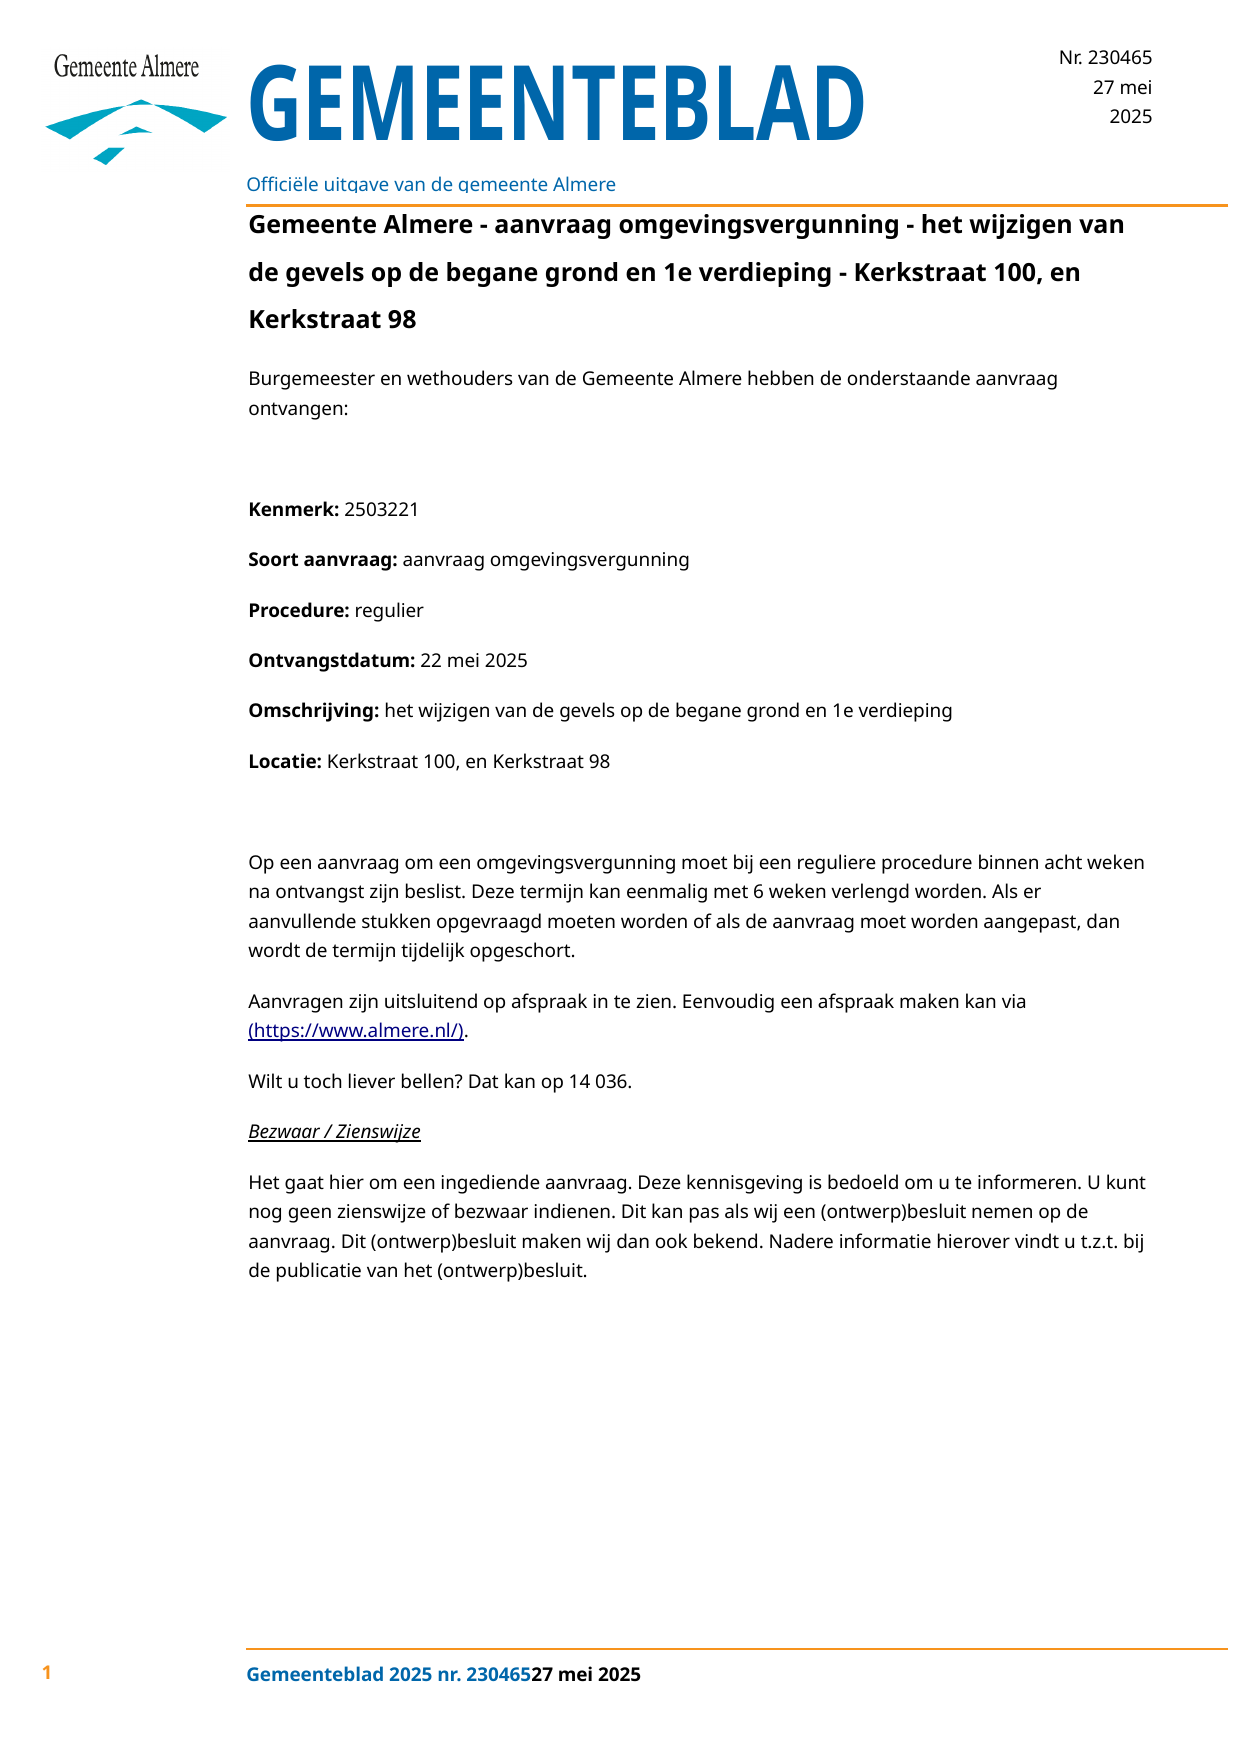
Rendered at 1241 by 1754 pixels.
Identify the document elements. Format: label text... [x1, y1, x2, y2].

text Kenmerk: 2503221 [248, 496, 1152, 522]
text Het gaat hier om een ingediende aanvraag. Deze kennisgeving is bedoeld om u te informeren. U kunt nog geen zienswijze of bezwaar indienen. Dit kan pas als wij een (ontwerp)besluit nemen op de aanvraag. Dit (ontwerp)besluit maken wij dan ook bekend. Nadere informatie hierover vindt u t.z.t. bij de publicatie van het (ontwerp)besluit. [248, 1169, 1152, 1283]
text Gemeente Almere - aanvraag omgevingsvergunning - het wijzigen van de gevels op de begane grond en 1e verdieping - Kerkstraat 100, en Kerkstraat 98 [248, 207, 1152, 336]
text Locatie: Kerkstraat 100, en Kerkstraat 98 [248, 748, 1152, 774]
text Aanvragen zijn uitsluitend op afspraak in te zien. Eenvoudig een afspraak maken kan via (https://www.almere.nl/). [248, 988, 1152, 1043]
text Procedure: regulier [248, 597, 1152, 622]
text Ontvangstdatum: 22 mei 2025 [248, 647, 1152, 673]
text Omschrijving: het wijzigen van de gevels op de begane grond en 1e verdieping [248, 698, 1152, 723]
text Burgemeester en wethouders van de Gemeente Almere hebben de onderstaande aanvraag ontvangen: [248, 366, 1152, 421]
text Bezwaar / Zienswijze [248, 1118, 1152, 1144]
text Soort aanvraag: aanvraag omgevingsvergunning [248, 546, 1152, 572]
text Wilt u toch liever bellen? Dat kan op 14 036. [248, 1068, 1152, 1094]
picture [41, 47, 231, 172]
text Op een aanvraag om een omgevingsvergunning moet bij een reguliere procedure binnen acht weken na ontvangst zijn beslist. Deze termijn kan eenmalig met 6 weken verlengd worden. Als er aanvullende stukken opgevraagd moeten worden of als de aanvraag moet worden aangepast, dan wordt de termijn tijdelijk opgeschort. [248, 849, 1152, 963]
